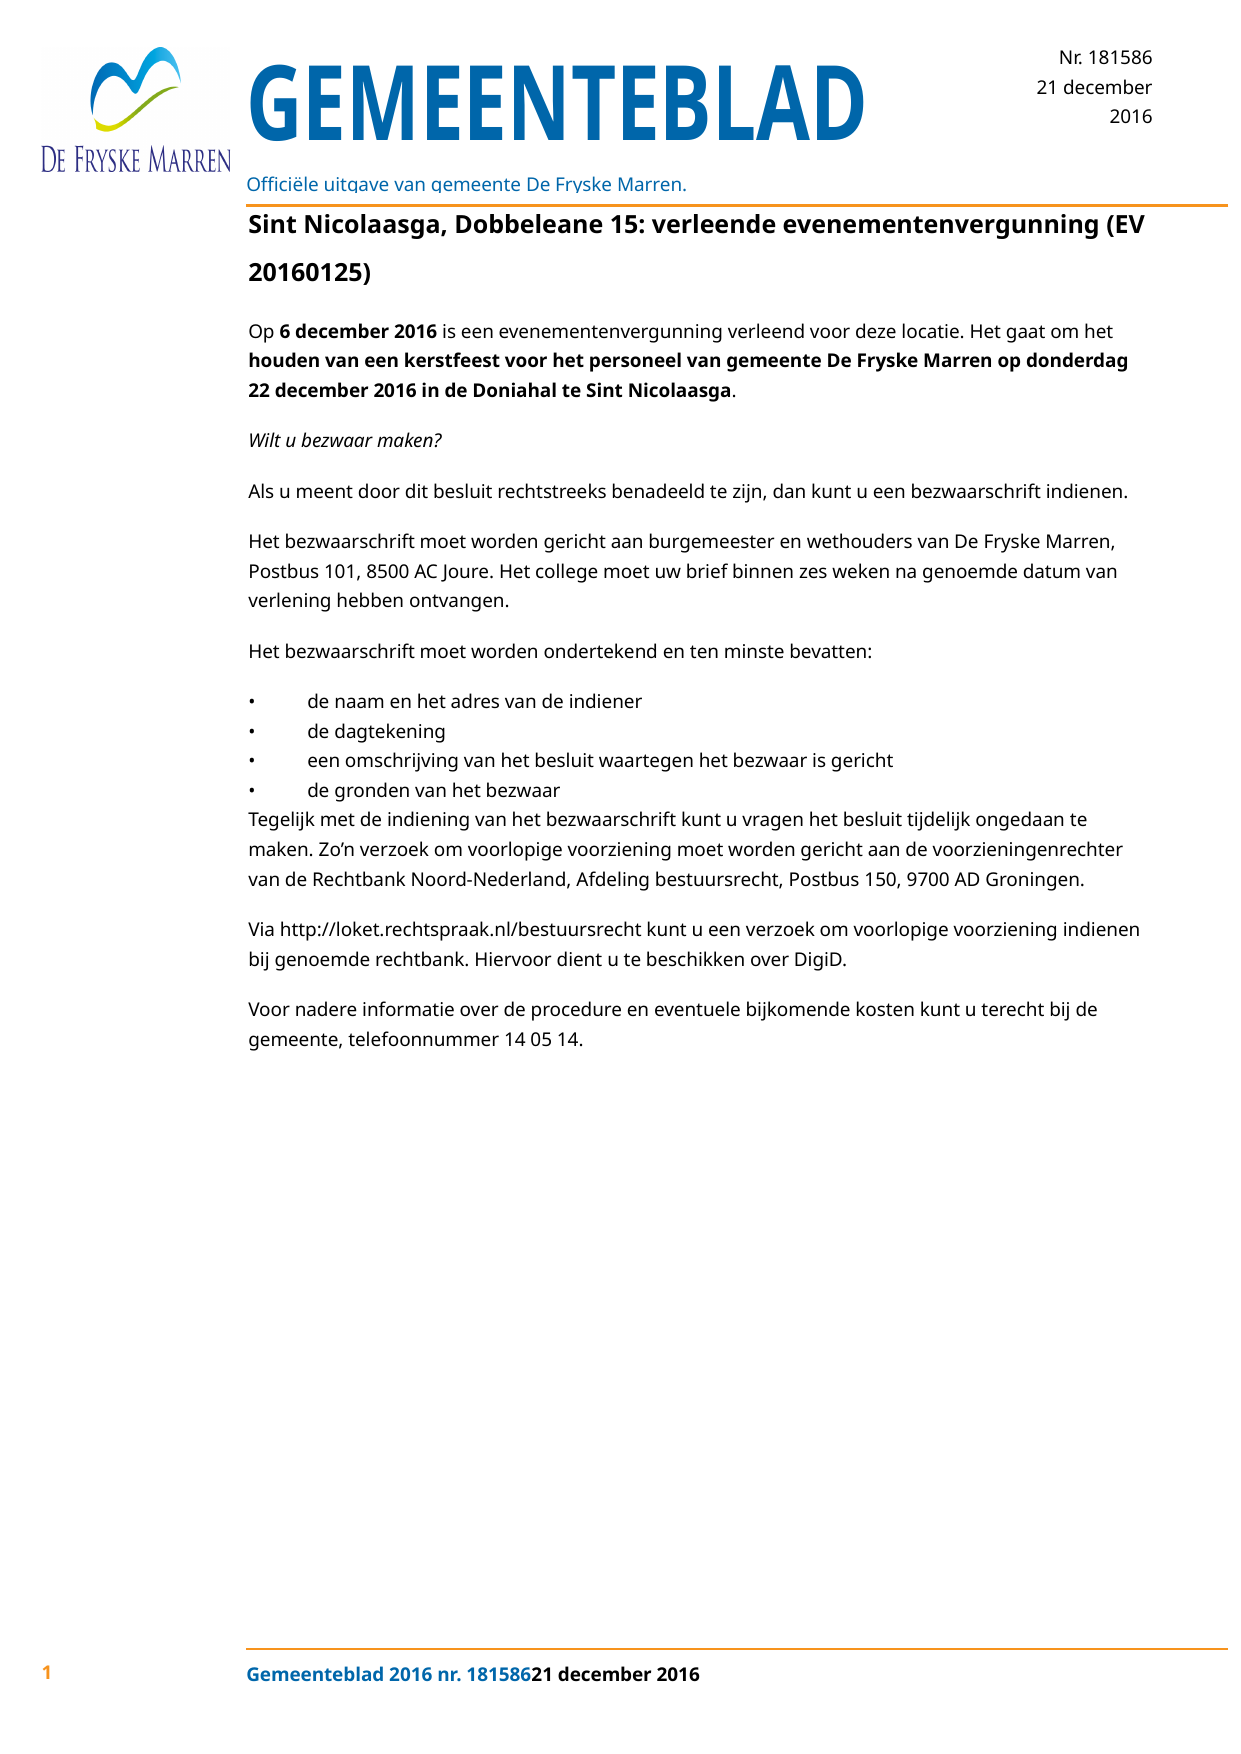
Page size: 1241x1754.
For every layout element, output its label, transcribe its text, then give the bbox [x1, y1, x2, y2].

text Sint Nicolaasga, Dobbeleane 15: verleende evenementenvergunning (EV 20160125) [248, 207, 1152, 288]
list een omschrijving van het besluit waartegen het bezwaar is gericht [248, 747, 1152, 773]
text Wilt u bezwaar maken? [248, 427, 1152, 453]
list de dagtekening [248, 718, 1152, 744]
picture [41, 47, 231, 172]
list de naam en het adres van de indiener [248, 688, 1152, 714]
text Tegelijk met de indiening van het bezwaarschrift kunt u vragen het besluit tijdelijk ongedaan te maken. Zo’n verzoek om voorlopige voorziening moet worden gericht aan de voorzieningenrechter van de Rechtbank Noord-Nederland, Afdeling bestuursrecht, Postbus 150, 9700 AD Groningen. [248, 807, 1152, 892]
text Het bezwaarschrift moet worden ondertekend en ten minste bevatten: [248, 638, 1152, 664]
text Als u meent door dit besluit rechtstreeks benadeeld te zijn, dan kunt u een bezwaarschrift indienen. [248, 478, 1152, 504]
text Via http://loket.rechtspraak.nl/bestuursrecht kunt u een verzoek om voorlopige voorziening indienen bij genoemde rechtbank. Hiervoor dient u te beschikken over DigiD. [248, 916, 1152, 972]
text Op 6 december 2016 is een evenementenvergunning verleend voor deze locatie. Het gaat om het houden van een kerstfeest voor het personeel van gemeente De Fryske Marren op donderdag 22 december 2016 in de Doniahal te Sint Nicolaasga. [248, 318, 1152, 403]
text Het bezwaarschrift moet worden gericht aan burgemeester en wethouders van De Fryske Marren, Postbus 101, 8500 AC Joure. Het college moet uw brief binnen zes weken na genoemde datum van verlening hebben ontvangen. [248, 528, 1152, 613]
text Voor nadere informatie over de procedure en eventuele bijkomende kosten kunt u terecht bij de gemeente, telefoonnummer 14 05 14. [248, 996, 1152, 1052]
list de gronden van het bezwaar [248, 777, 1152, 803]
